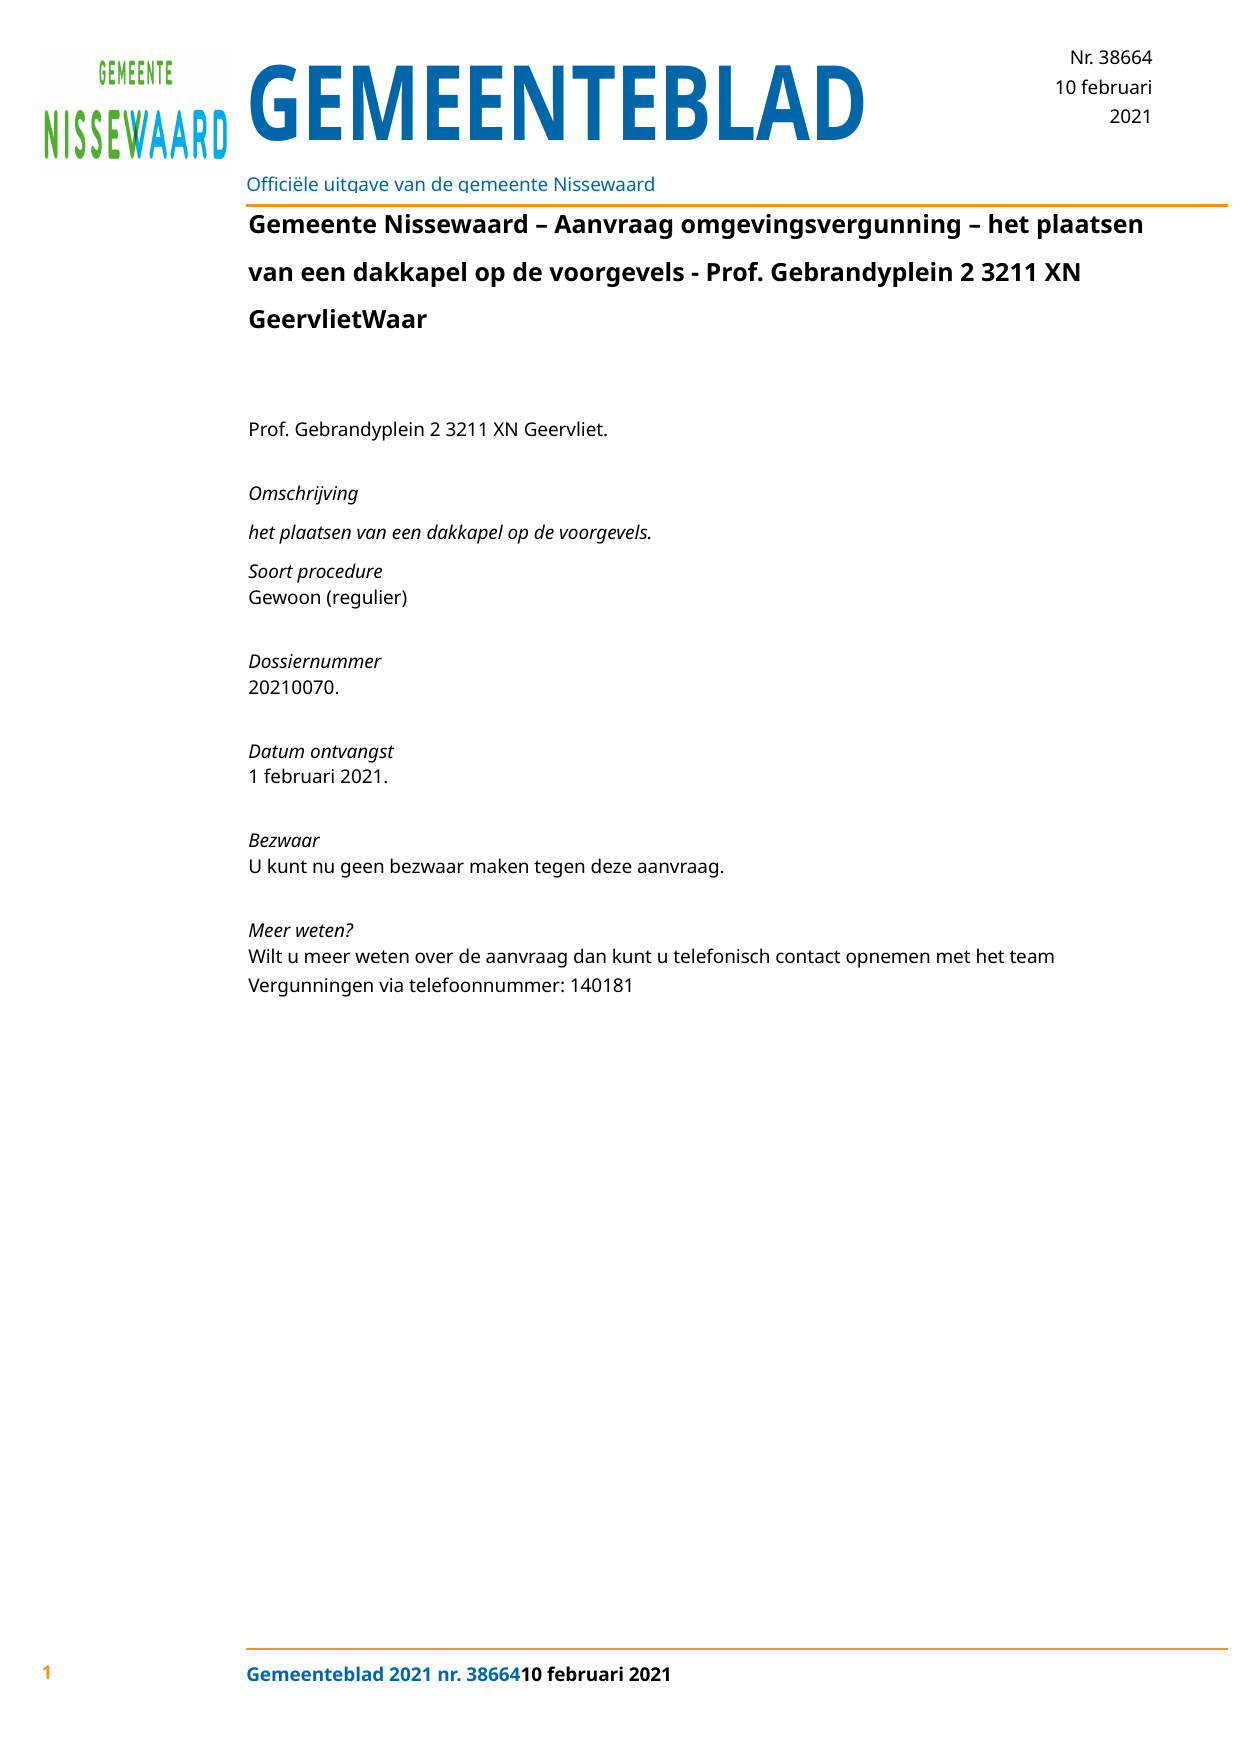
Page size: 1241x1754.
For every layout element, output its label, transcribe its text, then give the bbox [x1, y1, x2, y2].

text 1 februari 2021. [248, 763, 1152, 789]
text Gewoon (regulier) [248, 584, 1152, 610]
text Meer weten? [248, 917, 1152, 943]
text Dossiernummer [248, 648, 1152, 674]
text Datum ontvangst [248, 738, 1152, 763]
text het plaatsen van een dakkapel op de voorgevels. [248, 519, 1152, 545]
text Wilt u meer weten over de aanvraag dan kunt u telefonisch contact opnemen met het team Vergunningen via telefoonnummer: 140181 [248, 943, 1152, 998]
text Prof. Gebrandyplein 2 3211 XN Geervliet. [248, 416, 1152, 442]
text Omschrijving [248, 480, 1152, 506]
text U kunt nu geen bezwaar maken tegen deze aanvraag. [248, 853, 1152, 879]
picture [41, 47, 231, 172]
text 20210070. [248, 674, 1152, 699]
text Gemeente Nissewaard – Aanvraag omgevingsvergunning – het plaatsen van een dakkapel op de voorgevels - Prof. Gebrandyplein 2 3211 XN GeervlietWaar [248, 207, 1152, 336]
text Soort procedure [248, 558, 1152, 584]
text Bezwaar [248, 827, 1152, 853]
